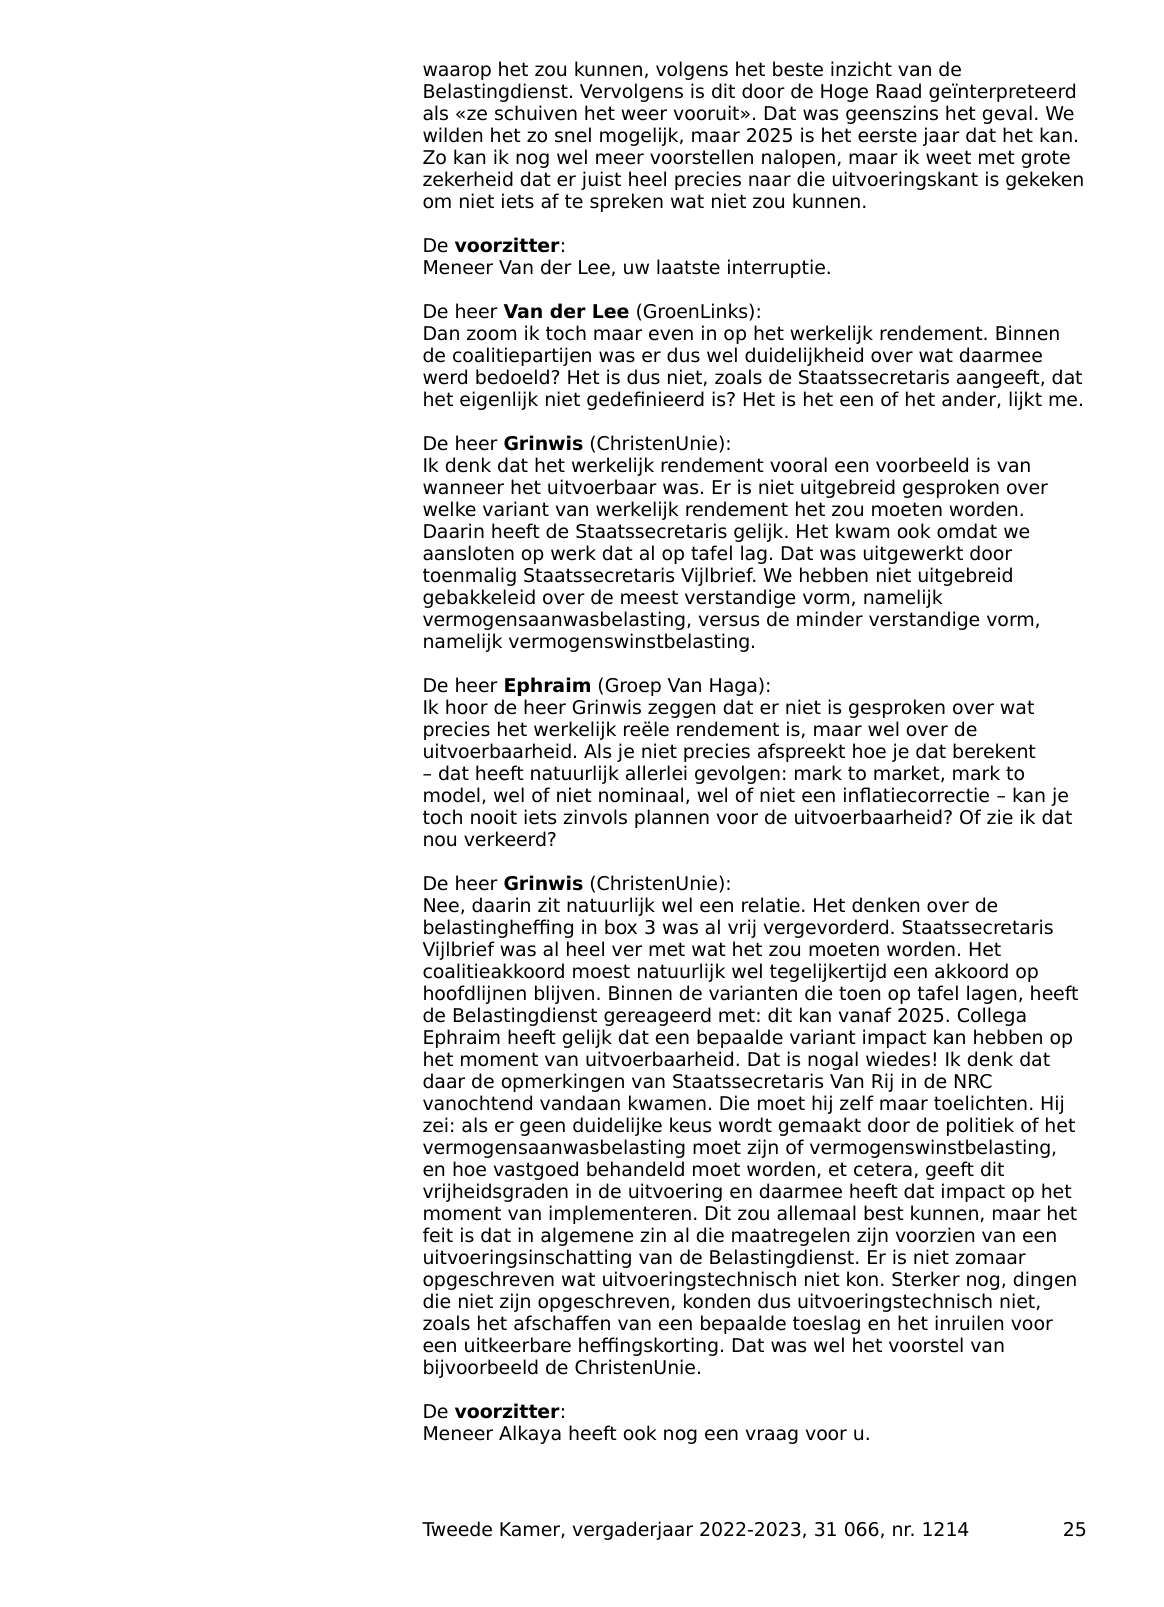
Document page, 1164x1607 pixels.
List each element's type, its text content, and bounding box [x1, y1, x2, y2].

text De voorzitter: [422, 235, 1087, 257]
text Meneer Van der Lee, uw laatste interruptie. [422, 257, 1087, 279]
text Meneer Alkaya heeft ook nog een vraag voor u. [422, 1423, 1087, 1445]
text Ik hoor de heer Grinwis zeggen dat er niet is gesproken over wat precies het werkelijk reële rendement is, maar wel over de uitvoerbaarheid. Als je niet precies afspreekt hoe je dat berekent – dat heeft natuurlijk allerlei gevolgen: mark to market, mark to model, wel of niet nominaal, wel of niet een inflatiecorrectie – kan je toch nooit iets zinvols plannen voor de uitvoerbaarheid? Of zie ik dat nou verkeerd? [422, 697, 1087, 851]
text De heer Grinwis (ChristenUnie): [422, 873, 1087, 895]
text Dan zoom ik toch maar even in op het werkelijk rendement. Binnen de coalitiepartijen was er dus wel duidelijkheid over wat daarmee werd bedoeld? Het is dus niet, zoals de Staatssecretaris aangeeft, dat het eigenlijk niet gedefinieerd is? Het is het een of het ander, lijkt me. [422, 323, 1087, 411]
text Ik denk dat het werkelijk rendement vooral een voorbeeld is van wanneer het uitvoerbaar was. Er is niet uitgebreid gesproken over welke variant van werkelijk rendement het zou moeten worden. Daarin heeft de Staatssecretaris gelijk. Het kwam ook omdat we aansloten op werk dat al op tafel lag. Dat was uitgewerkt door toenmalig Staatssecretaris Vijlbrief. We hebben niet uitgebreid gebakkeleid over de meest verstandige vorm, namelijk vermogensaanwasbelasting, versus de minder verstandige vorm, namelijk vermogenswinstbelasting. [422, 455, 1087, 653]
text De heer Ephraim (Groep Van Haga): [422, 675, 1087, 697]
text De heer Van der Lee (GroenLinks): [422, 301, 1087, 323]
text Nee, daarin zit natuurlijk wel een relatie. Het denken over de belastingheffing in box 3 was al vrij vergevorderd. Staatssecretaris Vijlbrief was al heel ver met wat het zou moeten worden. Het coalitieakkoord moest natuurlijk wel tegelijkertijd een akkoord op hoofdlijnen blijven. Binnen de varianten die toen op tafel lagen, heeft de Belastingdienst gereageerd met: dit kan vanaf 2025. Collega Ephraim heeft gelijk dat een bepaalde variant impact kan hebben op het moment van uitvoerbaarheid. Dat is nogal wiedes! Ik denk dat daar de opmerkingen van Staatssecretaris Van Rij in de NRC vanochtend vandaan kwamen. Die moet hij zelf maar toelichten. Hij zei: als er geen duidelijke keus wordt gemaakt door de politiek of het vermogensaanwasbelasting moet zijn of vermogenswinstbelasting, en hoe vastgoed behandeld moet worden, et cetera, geeft dit vrijheidsgraden in de uitvoering en daarmee heeft dat impact op het moment van implementeren. Dit zou allemaal best kunnen, maar het feit is dat in algemene zin al die maatregelen zijn voorzien van een uitvoeringsinschatting van de Belastingdienst. Er is niet zomaar opgeschreven wat uitvoeringstechnisch niet kon. Sterker nog, dingen die niet zijn opgeschreven, konden dus uitvoeringstechnisch niet, zoals het afschaffen van een bepaalde toeslag en het inruilen voor een uitkeerbare heffingskorting. Dat was wel het voorstel van bijvoorbeeld de ChristenUnie. [422, 895, 1087, 1379]
text De voorzitter: [422, 1401, 1087, 1423]
text waarop het zou kunnen, volgens het beste inzicht van de Belastingdienst. Vervolgens is dit door de Hoge Raad geïnterpreteerd als «ze schuiven het weer vooruit». Dat was geenszins het geval. We wilden het zo snel mogelijk, maar 2025 is het eerste jaar dat het kan. Zo kan ik nog wel meer voorstellen nalopen, maar ik weet met grote zekerheid dat er juist heel precies naar die uitvoeringskant is gekeken om niet iets af te spreken wat niet zou kunnen. [422, 59, 1087, 213]
text De heer Grinwis (ChristenUnie): [422, 433, 1087, 455]
